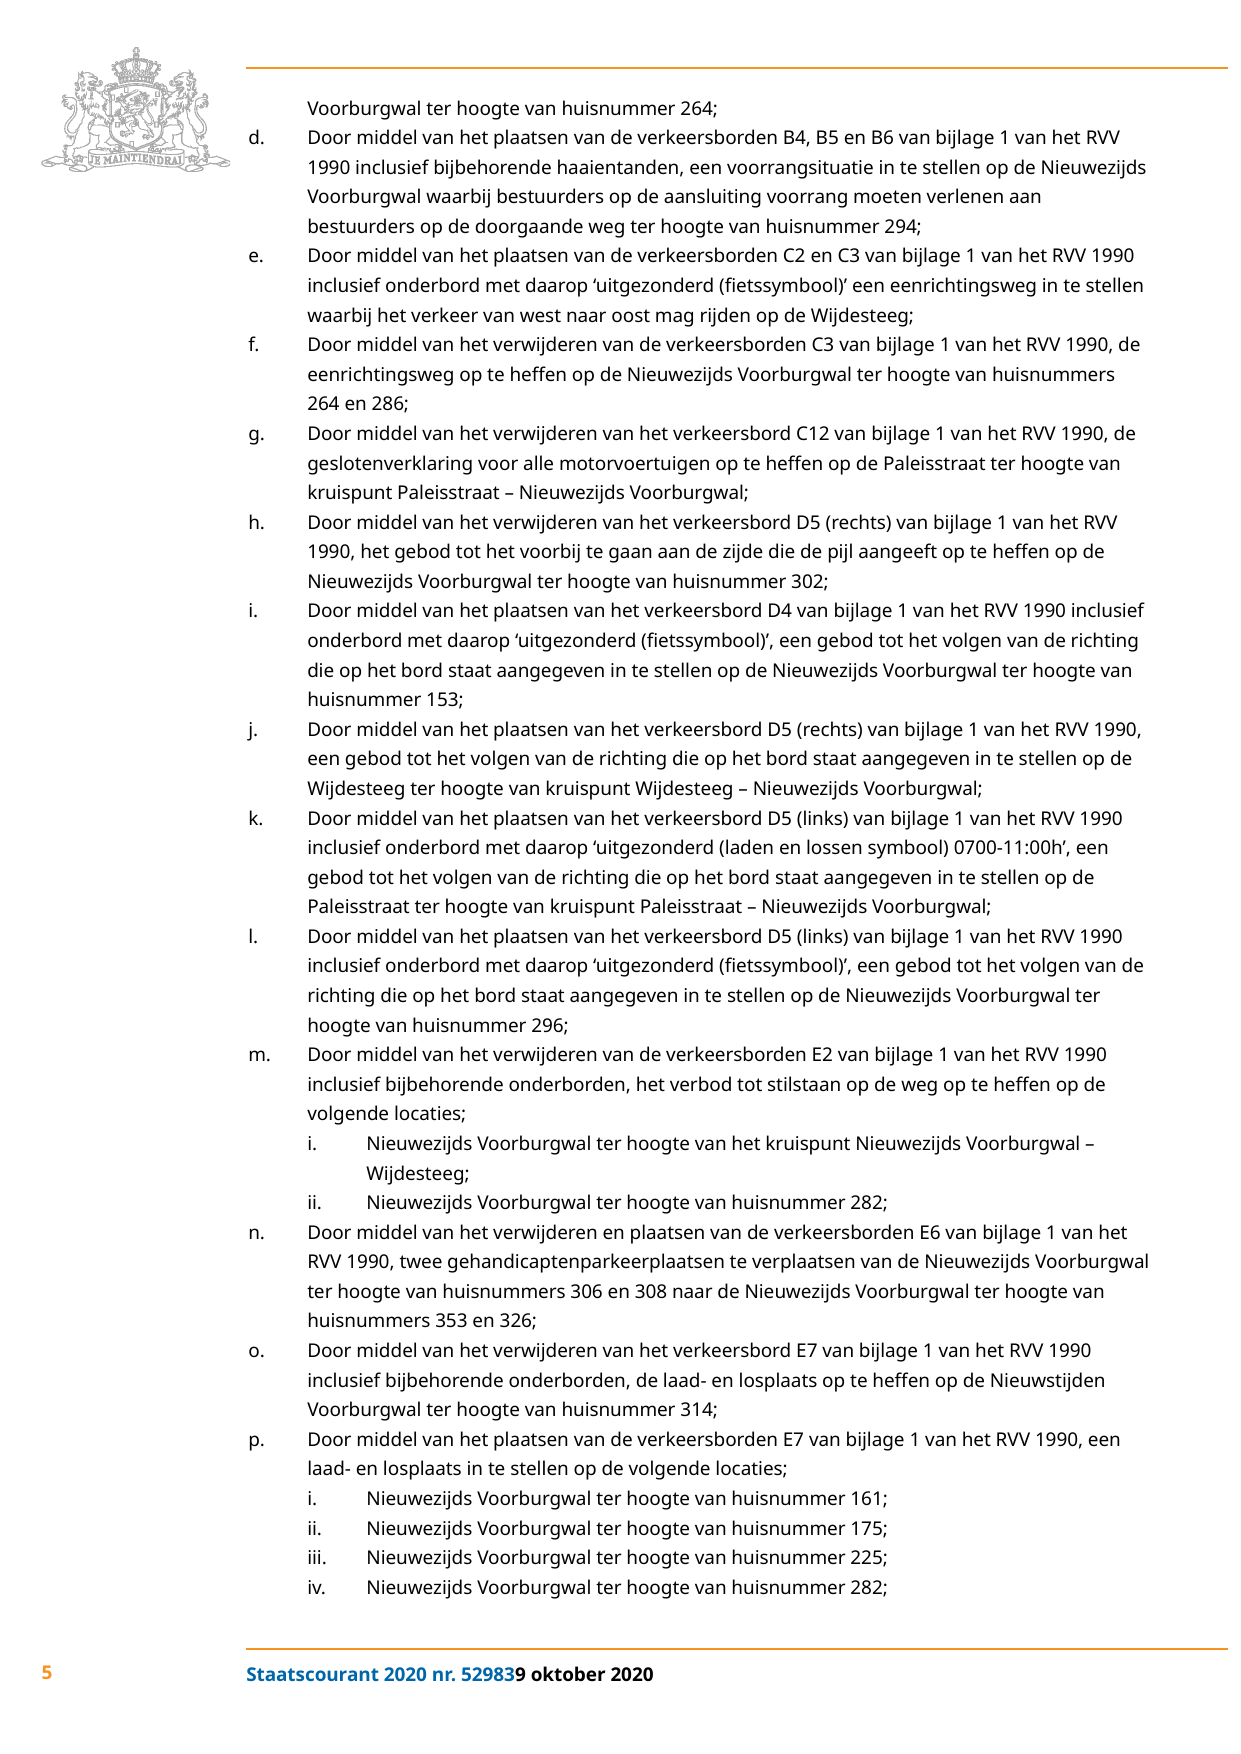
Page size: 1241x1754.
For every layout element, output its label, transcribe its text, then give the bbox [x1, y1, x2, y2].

list Door middel van het plaatsen van het verkeersbord D5 (links) van bijlage 1 van het RVV 1990 inclusief onderbord met daarop ‘uitgezonderd (fietssymbool)’, een gebod tot het volgen van de richting die op het bord staat aangegeven in te stellen op de Nieuwezijds Voorburgwal ter hoogte van huisnummer 296; [248, 923, 1152, 1038]
list Nieuwezijds Voorburgwal ter hoogte van huisnummer 161; [307, 1485, 1152, 1511]
list Door middel van het plaatsen van het verkeersbord D5 (links) van bijlage 1 van het RVV 1990 inclusief onderbord met daarop ‘uitgezonderd (laden en lossen symbool) 0700-11:00h’, een gebod tot het volgen van de richting die op het bord staat aangegeven in te stellen op de Paleisstraat ter hoogte van kruispunt Paleisstraat – Nieuwezijds Voorburgwal; [248, 805, 1152, 919]
list Door middel van het plaatsen van de verkeersborden B4, B5 en B6 van bijlage 1 van het RVV 1990 inclusief bijbehorende haaientanden, een voorrangsituatie in te stellen op de Nieuwezijds Voorburgwal waarbij bestuurders op de aansluiting voorrang moeten verlenen aan bestuurders op de doorgaande weg ter hoogte van huisnummer 294; [248, 124, 1152, 239]
picture [41, 47, 231, 172]
list Nieuwezijds Voorburgwal ter hoogte van huisnummer 282; [307, 1189, 1152, 1215]
list Door middel van het plaatsen van de verkeersborden C2 en C3 van bijlage 1 van het RVV 1990 inclusief onderbord met daarop ‘uitgezonderd (fietssymbool)’ een eenrichtingsweg in te stellen waarbij het verkeer van west naar oost mag rijden op de Wijdesteeg; [248, 243, 1152, 328]
list Door middel van het verwijderen van het verkeersbord D5 (rechts) van bijlage 1 van het RVV 1990, het gebod tot het voorbij te gaan aan de zijde die de pijl aangeeft op te heffen op de Nieuwezijds Voorburgwal ter hoogte van huisnummer 302; [248, 509, 1152, 594]
list Nieuwezijds Voorburgwal ter hoogte van huisnummer 225; [307, 1544, 1152, 1570]
list Door middel van het verwijderen van het verkeersbord E7 van bijlage 1 van het RVV 1990 inclusief bijbehorende onderborden, de laad- en losplaats op te heffen op de Nieuwstijden Voorburgwal ter hoogte van huisnummer 314; [248, 1337, 1152, 1422]
list Door middel van het verwijderen van de verkeersborden C3 van bijlage 1 van het RVV 1990, de eenrichtingsweg op te heffen op de Nieuwezijds Voorburgwal ter hoogte van huisnummers 264 en 286; [248, 331, 1152, 416]
list Door middel van het plaatsen van het verkeersbord D4 van bijlage 1 van het RVV 1990 inclusief onderbord met daarop ‘uitgezonderd (fietssymbool)’, een gebod tot het volgen van de richting die op het bord staat aangegeven in te stellen op de Nieuwezijds Voorburgwal ter hoogte van huisnummer 153; [248, 598, 1152, 712]
list Nieuwezijds Voorburgwal ter hoogte van het kruispunt Nieuwezijds Voorburgwal – Wijdesteeg; [307, 1130, 1152, 1186]
list Nieuwezijds Voorburgwal ter hoogte van huisnummer 175; [307, 1515, 1152, 1541]
list Door middel van het plaatsen van de verkeersborden E7 van bijlage 1 van het RVV 1990, een laad- en losplaats in te stellen op de volgende locaties; [248, 1426, 1152, 1481]
list Door middel van het verwijderen en plaatsen van de verkeersborden E6 van bijlage 1 van het RVV 1990, twee gehandicaptenparkeerplaatsen te verplaatsen van de Nieuwezijds Voorburgwal ter hoogte van huisnummers 306 en 308 naar de Nieuwezijds Voorburgwal ter hoogte van huisnummers 353 en 326; [248, 1219, 1152, 1333]
list Nieuwezijds Voorburgwal ter hoogte van huisnummer 282; [307, 1574, 1152, 1600]
list Door middel van het verwijderen van de verkeersborden E2 van bijlage 1 van het RVV 1990 inclusief bijbehorende onderborden, het verbod tot stilstaan op de weg op te heffen op de volgende locaties; [248, 1041, 1152, 1126]
list Door middel van het verwijderen van het verkeersbord C12 van bijlage 1 van het RVV 1990, de geslotenverklaring voor alle motorvoertuigen op te heffen op de Paleisstraat ter hoogte van kruispunt Paleisstraat – Nieuwezijds Voorburgwal; [248, 420, 1152, 505]
list Door middel van het plaatsen van het verkeersbord D5 (rechts) van bijlage 1 van het RVV 1990, een gebod tot het volgen van de richting die op het bord staat aangegeven in te stellen op de Wijdesteeg ter hoogte van kruispunt Wijdesteeg – Nieuwezijds Voorburgwal; [248, 716, 1152, 801]
list Voorburgwal ter hoogte van huisnummer 264; [248, 95, 1152, 121]
